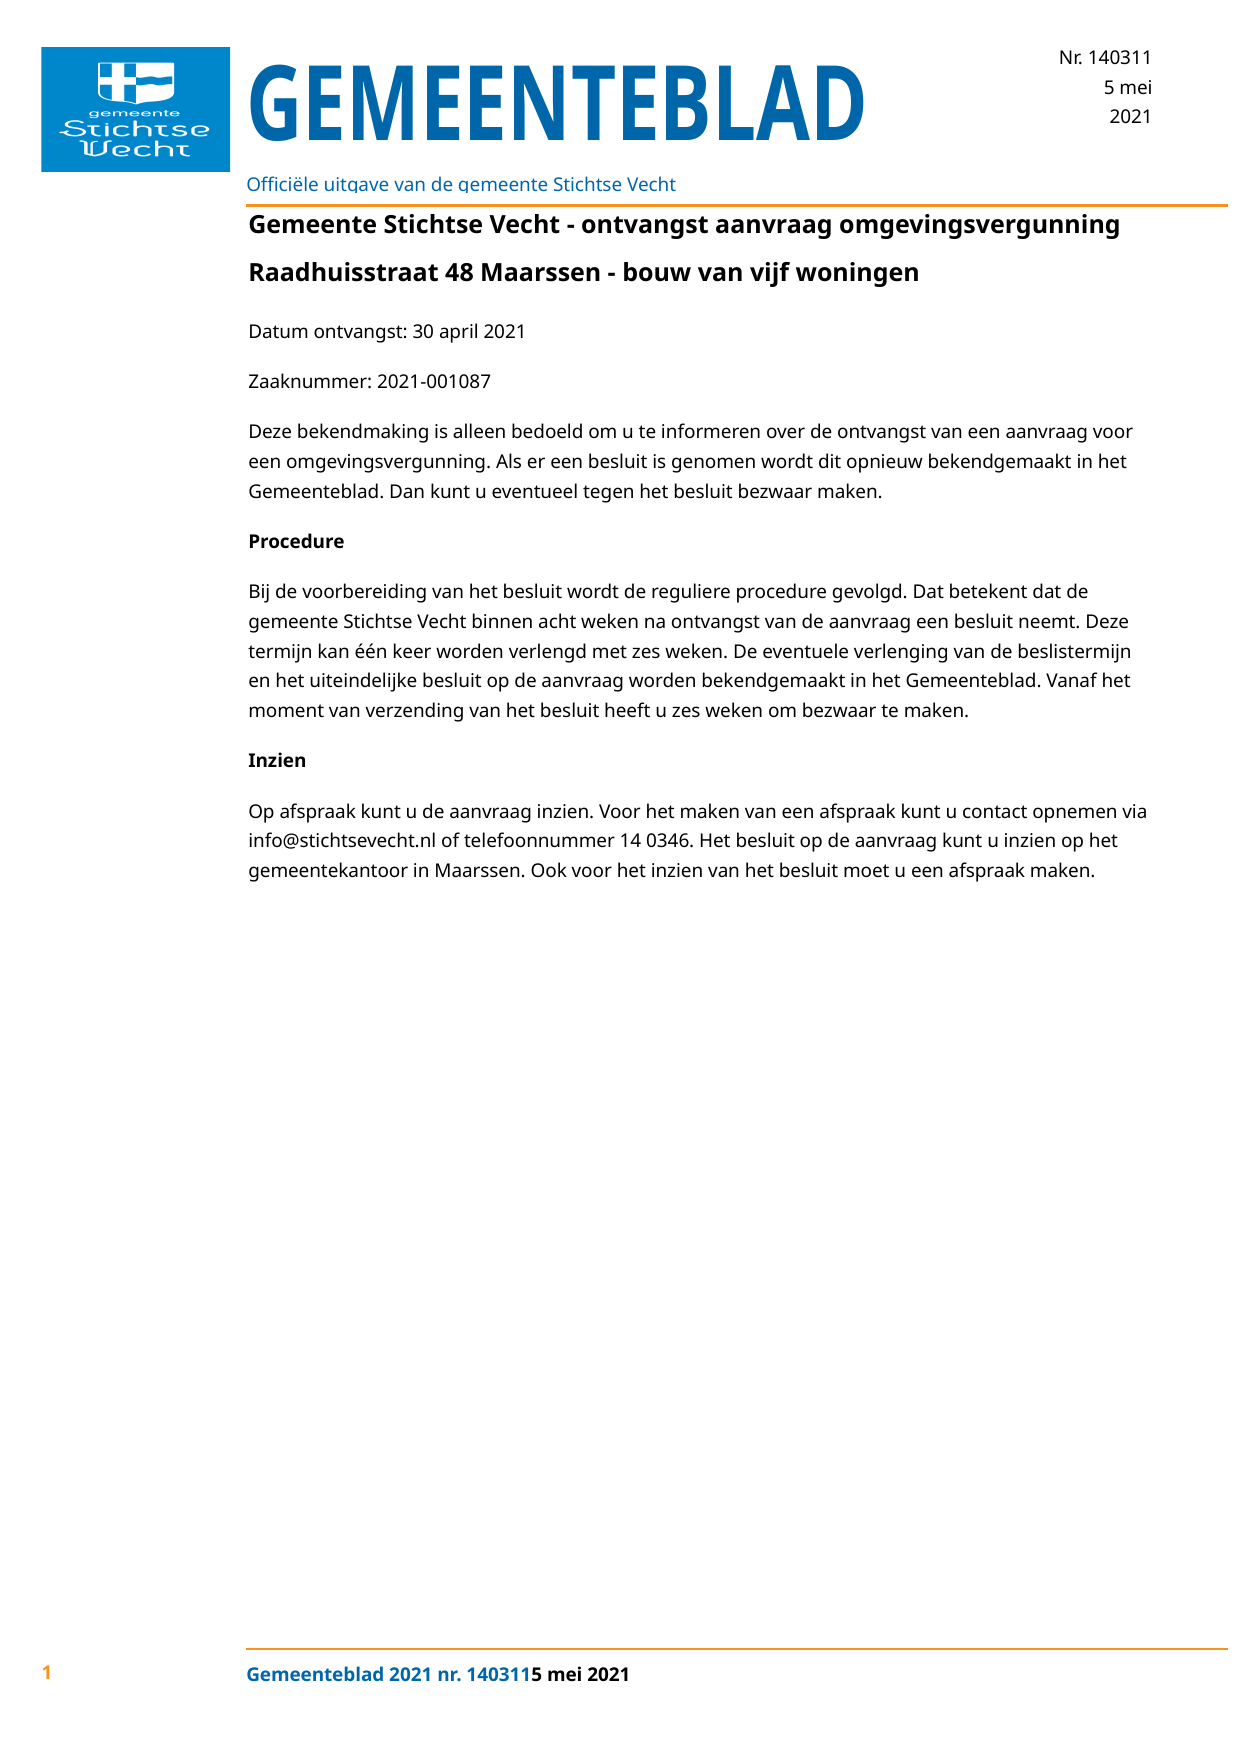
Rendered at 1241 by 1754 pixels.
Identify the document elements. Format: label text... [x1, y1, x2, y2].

text Procedure [248, 528, 1152, 554]
picture [99, 63, 135, 101]
text Op afspraak kunt u de aanvraag inzien. Voor het maken van een afspraak kunt u contact opnemen via info@stichtsevecht.nl of telefoonnummer 14 0346. Het besluit op de aanvraag kunt u inzien op het gemeentekantoor in Maarssen. Ook voor het inzien van het besluit moet u een afspraak maken. [248, 798, 1152, 883]
text Bij de voorbereiding van het besluit wordt de reguliere procedure gevolgd. Dat betekent dat de gemeente Stichtse Vecht binnen acht weken na ontvangst van de aanvraag een besluit neemt. Deze termijn kan één keer worden verlengd met zes weken. De eventuele verlenging van de beslistermijn en het uiteindelijke besluit op de aanvraag worden bekendgemaakt in het Gemeenteblad. Vanaf het moment van verzending van het besluit heeft u zes weken om bezwaar te maken. [248, 579, 1152, 723]
text Inzien [248, 747, 1152, 773]
text Deze bekendmaking is alleen bedoeld om u te informeren over de ontvangst van een aanvraag voor een omgevingsvergunning. Als er een besluit is genomen wordt dit opnieuw bekendgemaakt in het Gemeenteblad. Dan kunt u eventueel tegen het besluit bezwaar maken. [248, 419, 1152, 504]
text Gemeente Stichtse Vecht - ontvangst aanvraag omgevingsvergunning Raadhuisstraat 48 Maarssen - bouw van vijf woningen [248, 207, 1152, 288]
text Datum ontvangst: 30 april 2021 [248, 318, 1152, 344]
text Zaaknummer: 2021-001087 [248, 368, 1152, 394]
picture [137, 63, 174, 103]
